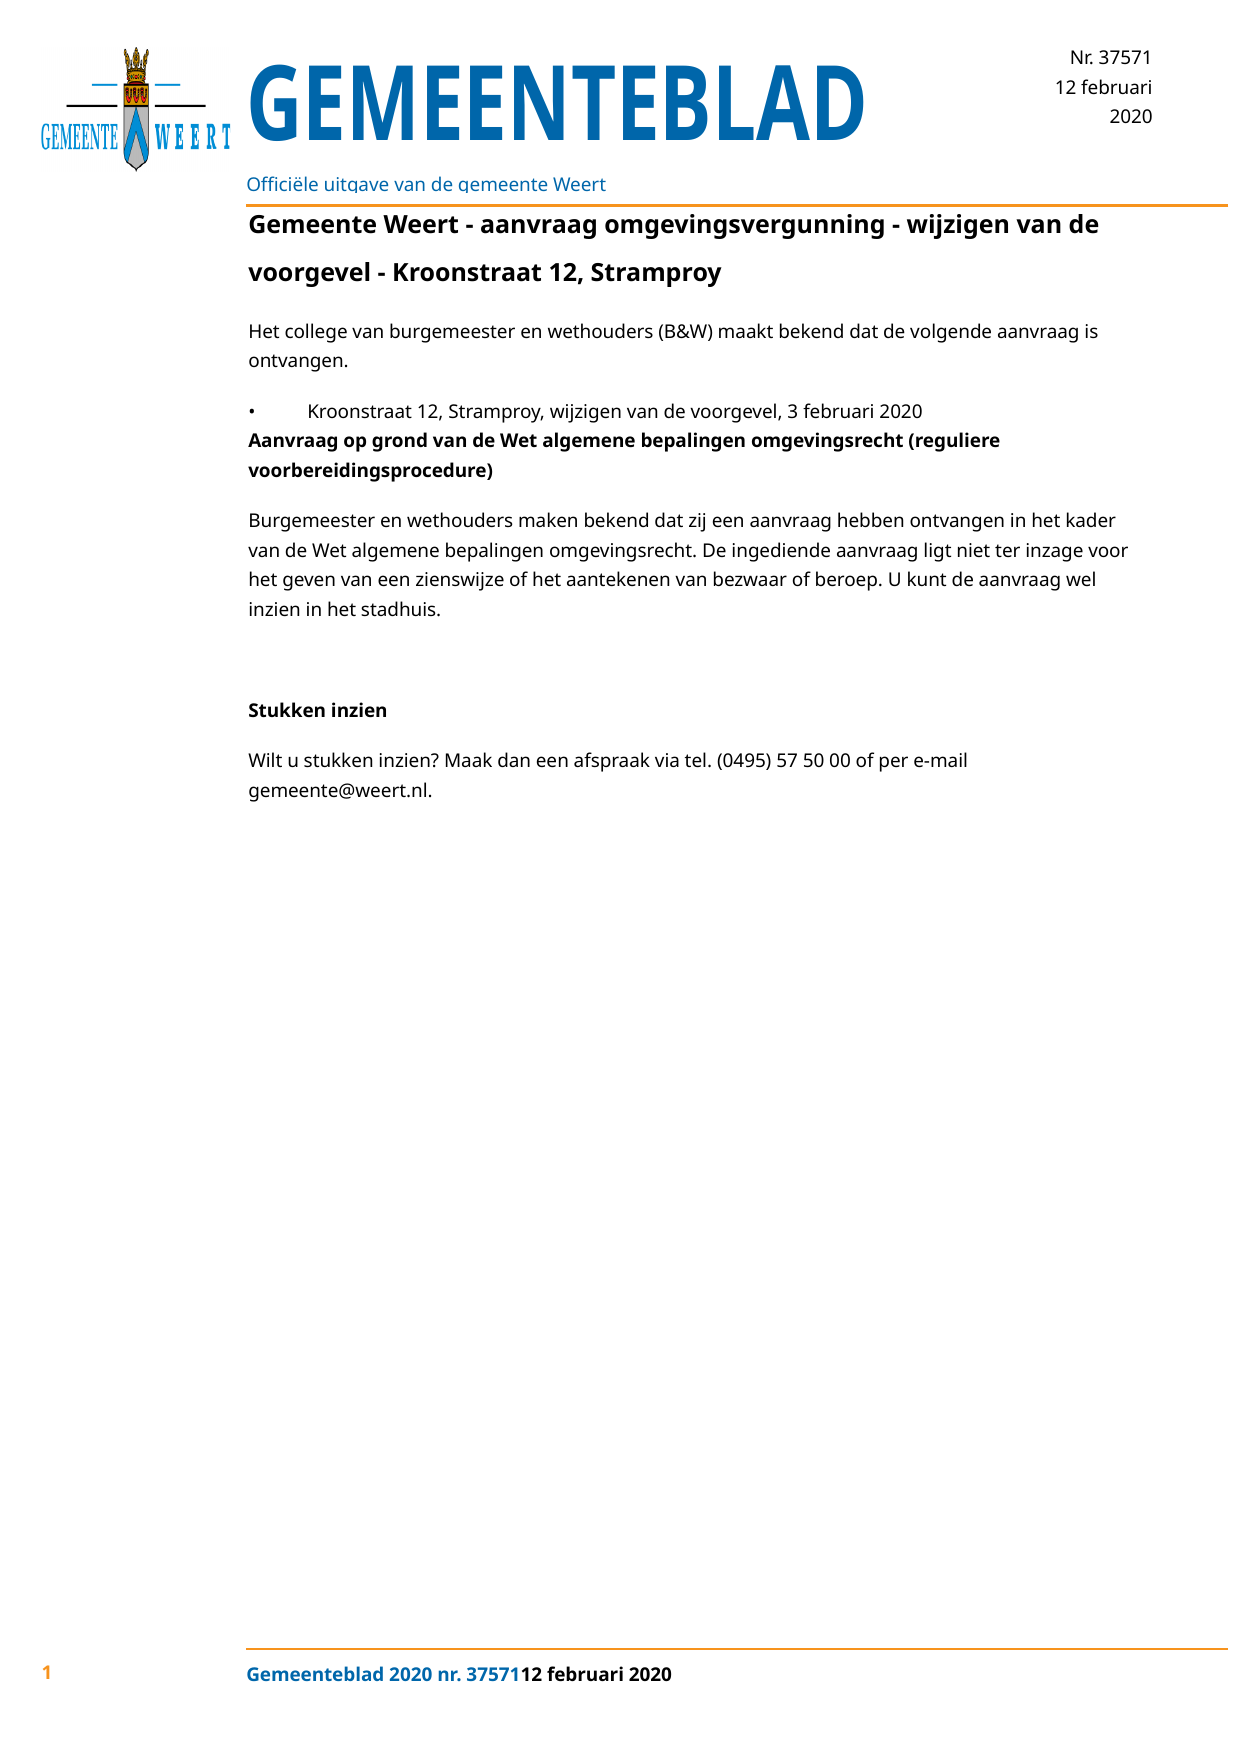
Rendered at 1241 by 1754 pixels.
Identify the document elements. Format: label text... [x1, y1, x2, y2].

text Burgemeester en wethouders maken bekend dat zij een aanvraag hebben ontvangen in het kader van de Wet algemene bepalingen omgevingsrecht. De ingediende aanvraag ligt niet ter inzage voor het geven van een zienswijze of het aantekenen van bezwaar of beroep. U kunt de aanvraag wel inzien in het stadhuis. [248, 507, 1152, 622]
text Gemeente Weert - aanvraag omgevingsvergunning - wijzigen van de voorgevel - Kroonstraat 12, Stramproy [248, 207, 1152, 288]
picture [41, 47, 231, 172]
text Aanvraag op grond van de Wet algemene bepalingen omgevingsrecht (reguliere voorbereidingsprocedure) [248, 427, 1152, 483]
text Stukken inzien [248, 697, 1152, 723]
text Wilt u stukken inzien? Maak dan een afspraak via tel. (0495) 57 50 00 of per e-mail gemeente@weert.nl. [248, 747, 1152, 803]
text Het college van burgemeester en wethouders (B&W) maakt bekend dat de volgende aanvraag is ontvangen. [248, 318, 1152, 373]
list Kroonstraat 12, Stramproy, wijzigen van de voorgevel, 3 februari 2020 [248, 398, 1152, 424]
